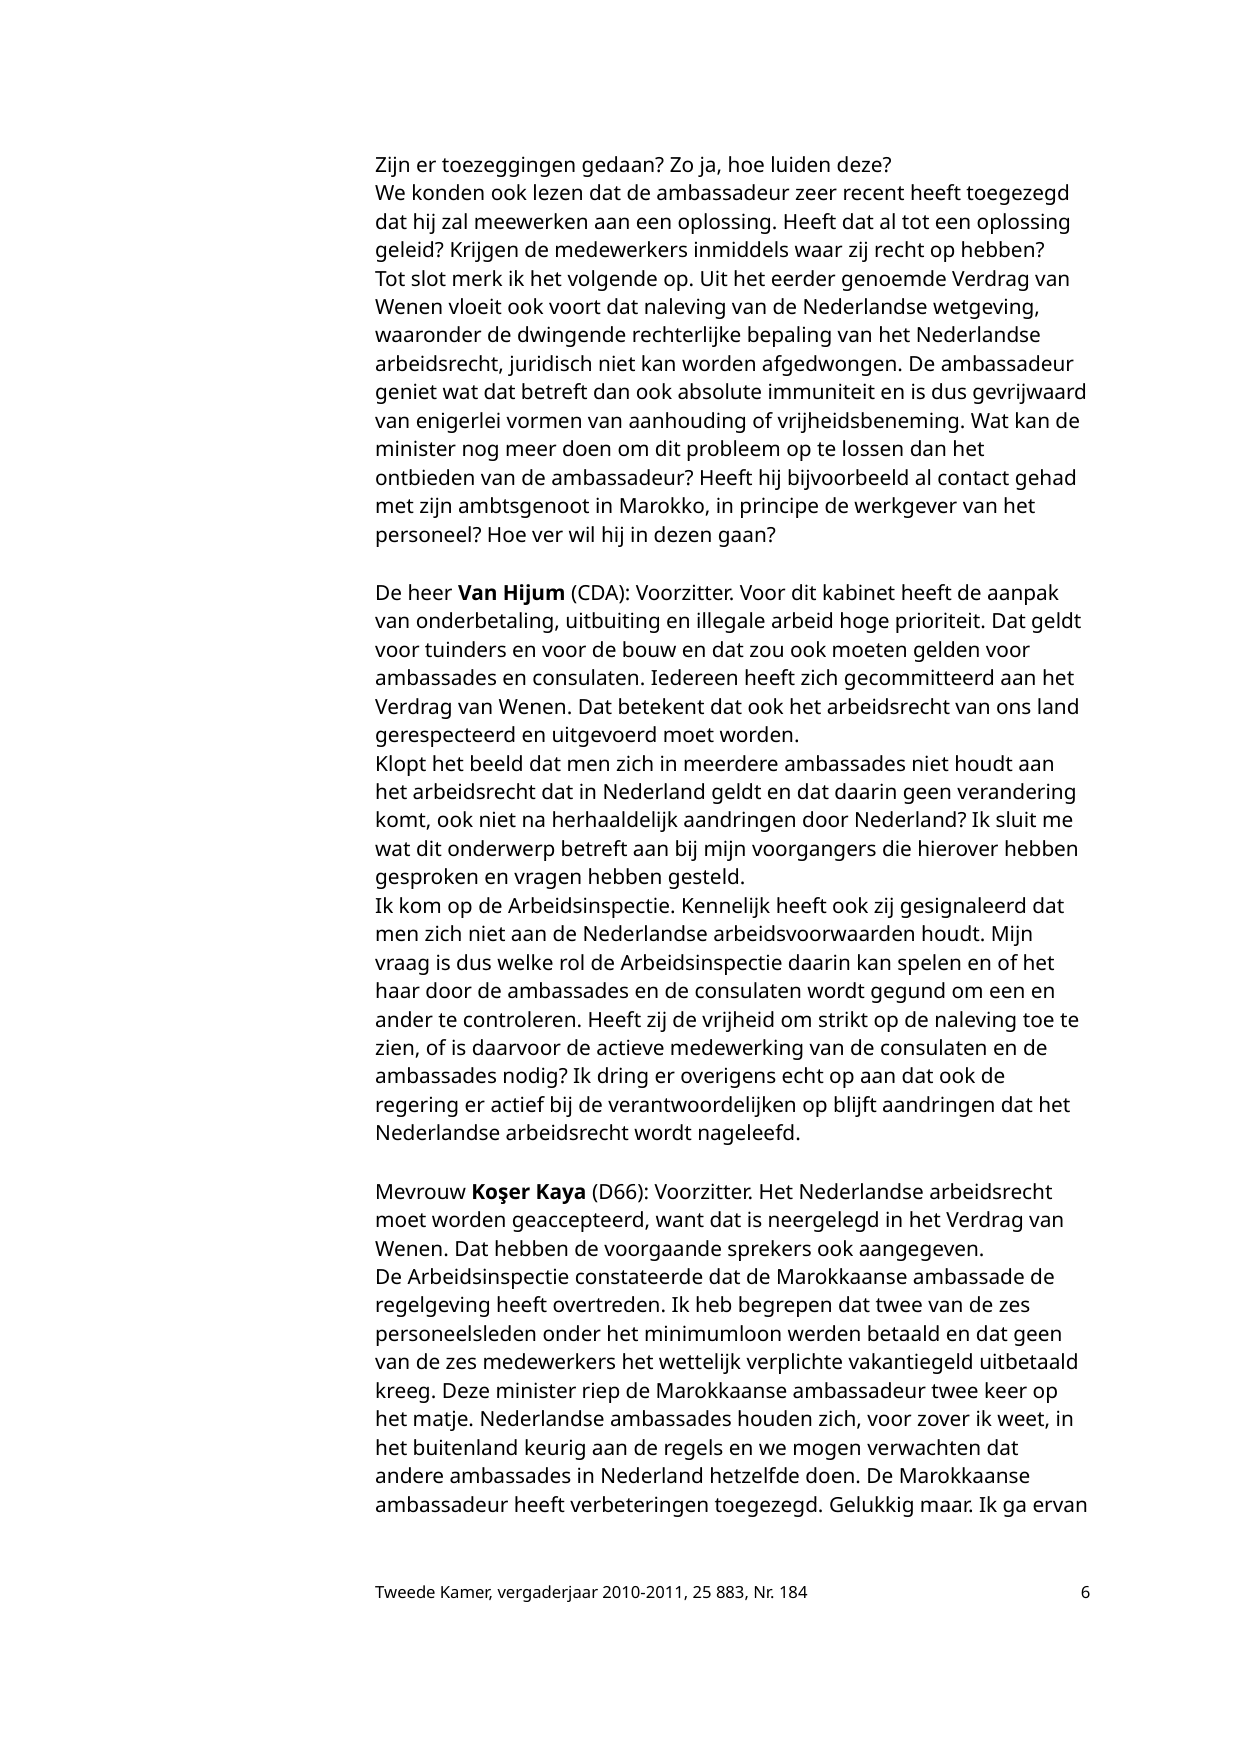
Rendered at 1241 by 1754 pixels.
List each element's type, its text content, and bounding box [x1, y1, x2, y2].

text Mevrouw Koşer Kaya (D66): Voorzitter. Het Nederlandse arbeidsrecht moet worden geaccepteerd, want dat is neergelegd in het Verdrag van Wenen. Dat hebben de voorgaande sprekers ook aangegeven. [375, 1177, 1090, 1262]
text Tot slot merk ik het volgende op. Uit het eerder genoemde Verdrag van Wenen vloeit ook voort dat naleving van de Nederlandse wetgeving, waaronder de dwingende rechterlijke bepaling van het Nederlandse arbeidsrecht, juridisch niet kan worden afgedwongen. De ambassadeur geniet wat dat betreft dan ook absolute immuniteit en is dus gevrijwaard van enigerlei vormen van aanhouding of vrijheidsbeneming. Wat kan de minister nog meer doen om dit probleem op te lossen dan het ontbieden van de ambassadeur? Heeft hij bijvoorbeeld al contact gehad met zijn ambtsgenoot in Marokko, in principe de werkgever van het personeel? Hoe ver wil hij in dezen gaan? [375, 264, 1090, 548]
text De heer Van Hijum (CDA): Voorzitter. Voor dit kabinet heeft de aanpak van onderbetaling, uitbuiting en illegale arbeid hoge prioriteit. Dat geldt voor tuinders en voor de bouw en dat zou ook moeten gelden voor ambassades en consulaten. Iedereen heeft zich gecommitteerd aan het Verdrag van Wenen. Dat betekent dat ook het arbeidsrecht van ons land gerespecteerd en uitgevoerd moet worden. [375, 578, 1090, 749]
text Zijn er toezeggingen gedaan? Zo ja, hoe luiden deze? [375, 150, 1090, 178]
text De Arbeidsinspectie constateerde dat de Marokkaanse ambassade de regelgeving heeft overtreden. Ik heb begrepen dat twee van de zes personeelsleden onder het minimumloon werden betaald en dat geen van de zes medewerkers het wettelijk verplichte vakantiegeld uitbetaald kreeg. Deze minister riep de Marokkaanse ambassadeur twee keer op het matje. Nederlandse ambassades houden zich, voor zover ik weet, in het buitenland keurig aan de regels en we mogen verwachten dat andere ambassades in Nederland hetzelfde doen. De Marokkaanse ambassadeur heeft verbeteringen toegezegd. Gelukkig maar. Ik ga ervan [375, 1262, 1090, 1518]
text Ik kom op de Arbeidsinspectie. Kennelijk heeft ook zij gesignaleerd dat men zich niet aan de Nederlandse arbeidsvoorwaarden houdt. Mijn vraag is dus welke rol de Arbeidsinspectie daarin kan spelen en of het haar door de ambassades en de consulaten wordt gegund om een en ander te controleren. Heeft zij de vrijheid om strikt op de naleving toe te zien, of is daarvoor de actieve medewerking van de consulaten en de ambassades nodig? Ik dring er overigens echt op aan dat ook de regering er actief bij de verantwoordelijken op blijft aandringen dat het Nederlandse arbeidsrecht wordt nageleefd. [375, 891, 1090, 1147]
text Klopt het beeld dat men zich in meerdere ambassades niet houdt aan het arbeidsrecht dat in Nederland geldt en dat daarin geen verandering komt, ook niet na herhaaldelijk aandringen door Nederland? Ik sluit me wat dit onderwerp betreft aan bij mijn voorgangers die hierover hebben gesproken en vragen hebben gesteld. [375, 749, 1090, 891]
text We konden ook lezen dat de ambassadeur zeer recent heeft toegezegd dat hij zal meewerken aan een oplossing. Heeft dat al tot een oplossing geleid? Krijgen de medewerkers inmiddels waar zij recht op hebben? [375, 178, 1090, 264]
